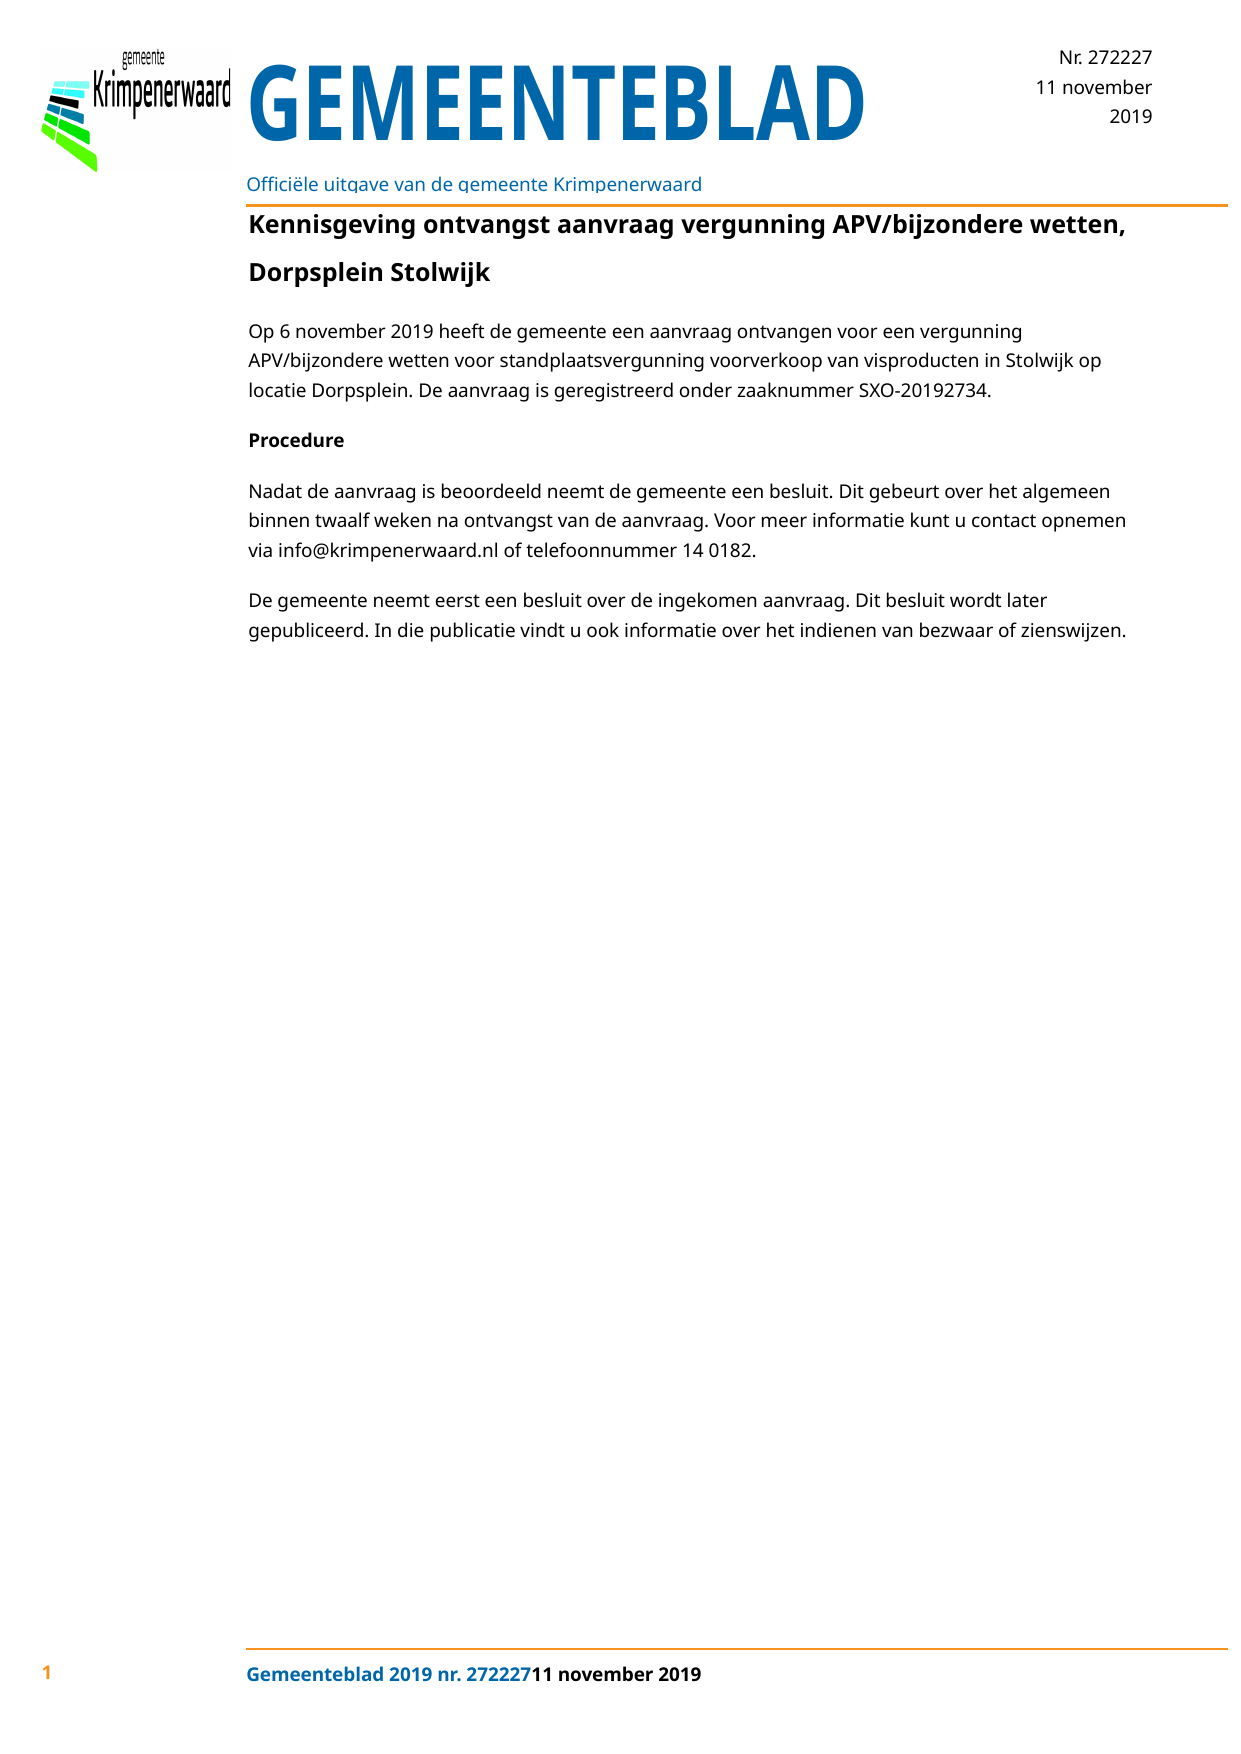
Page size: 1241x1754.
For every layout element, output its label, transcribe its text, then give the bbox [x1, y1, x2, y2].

text Procedure [248, 427, 1152, 453]
text Op 6 november 2019 heeft de gemeente een aanvraag ontvangen voor een vergunning APV/bijzondere wetten voor standplaatsvergunning voorverkoop van visproducten in Stolwijk op locatie Dorpsplein. De aanvraag is geregistreerd onder zaaknummer SXO-20192734. [248, 318, 1152, 403]
text Kennisgeving ontvangst aanvraag vergunning APV/bijzondere wetten, Dorpsplein Stolwijk [248, 207, 1152, 288]
picture [41, 47, 231, 172]
text Nadat de aanvraag is beoordeeld neemt de gemeente een besluit. Dit gebeurt over het algemeen binnen twaalf weken na ontvangst van de aanvraag. Voor meer informatie kunt u contact opnemen via info@krimpenerwaard.nl of telefoonnummer 14 0182. [248, 478, 1152, 563]
text De gemeente neemt eerst een besluit over de ingekomen aanvraag. Dit besluit wordt later gepubliceerd. In die publicatie vindt u ook informatie over het indienen van bezwaar of zienswijzen. [248, 587, 1152, 643]
